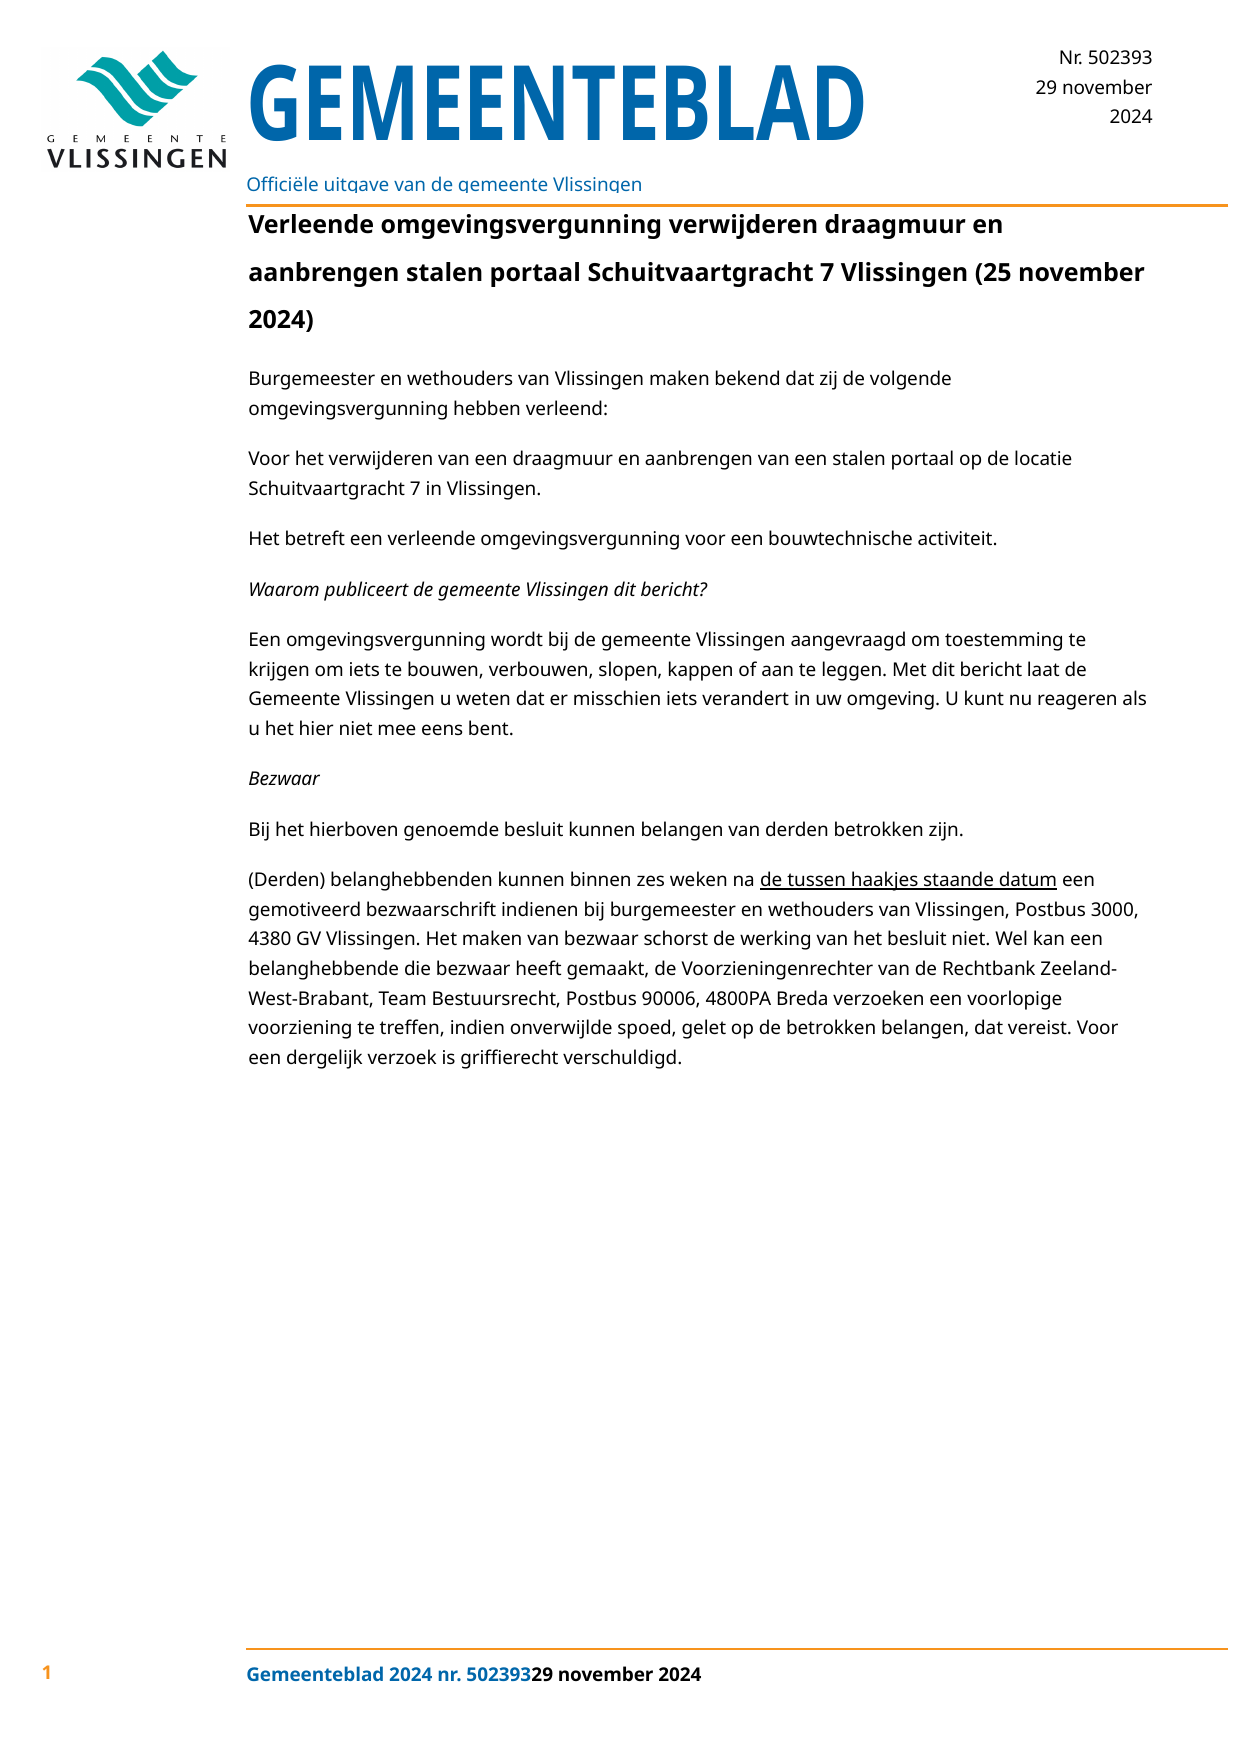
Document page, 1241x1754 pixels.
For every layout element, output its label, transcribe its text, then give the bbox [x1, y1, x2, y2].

text Waarom publiceert de gemeente Vlissingen dit bericht? [248, 576, 1152, 602]
text Het betreft een verleende omgevingsvergunning voor een bouwtechnische activiteit. [248, 526, 1152, 551]
picture [41, 47, 231, 172]
text Burgemeester en wethouders van Vlissingen maken bekend dat zij de volgende omgevingsvergunning hebben verleend: [248, 366, 1152, 421]
text Verleende omgevingsvergunning verwijderen draagmuur en aanbrengen stalen portaal Schuitvaartgracht 7 Vlissingen (25 november 2024) [248, 207, 1152, 336]
text Bezwaar [248, 766, 1152, 791]
text (Derden) belanghebbenden kunnen binnen zes weken na de tussen haakjes staande datum een gemotiveerd bezwaarschrift indienen bij burgemeester en wethouders van Vlissingen, Postbus 3000, 4380 GV Vlissingen. Het maken van bezwaar schorst de werking van het besluit niet. Wel kan een belanghebbende die bezwaar heeft gemaakt, de Voorzieningenrechter van de Rechtbank Zeeland-West-Brabant, Team Bestuursrecht, Postbus 90006, 4800PA Breda verzoeken een voorlopige voorziening te treffen, indien onverwijlde spoed, gelet op de betrokken belangen, dat vereist. Voor een dergelijk verzoek is griffierecht verschuldigd. [248, 866, 1152, 1069]
text Een omgevingsvergunning wordt bij de gemeente Vlissingen aangevraagd om toestemming te krijgen om iets te bouwen, verbouwen, slopen, kappen of aan te leggen. Met dit bericht laat de Gemeente Vlissingen u weten dat er misschien iets verandert in uw omgeving. U kunt nu reageren als u het hier niet mee eens bent. [248, 626, 1152, 741]
text Bij het hierboven genoemde besluit kunnen belangen van derden betrokken zijn. [248, 816, 1152, 842]
text Voor het verwijderen van een draagmuur en aanbrengen van een stalen portaal op de locatie Schuitvaartgracht 7 in Vlissingen. [248, 446, 1152, 501]
